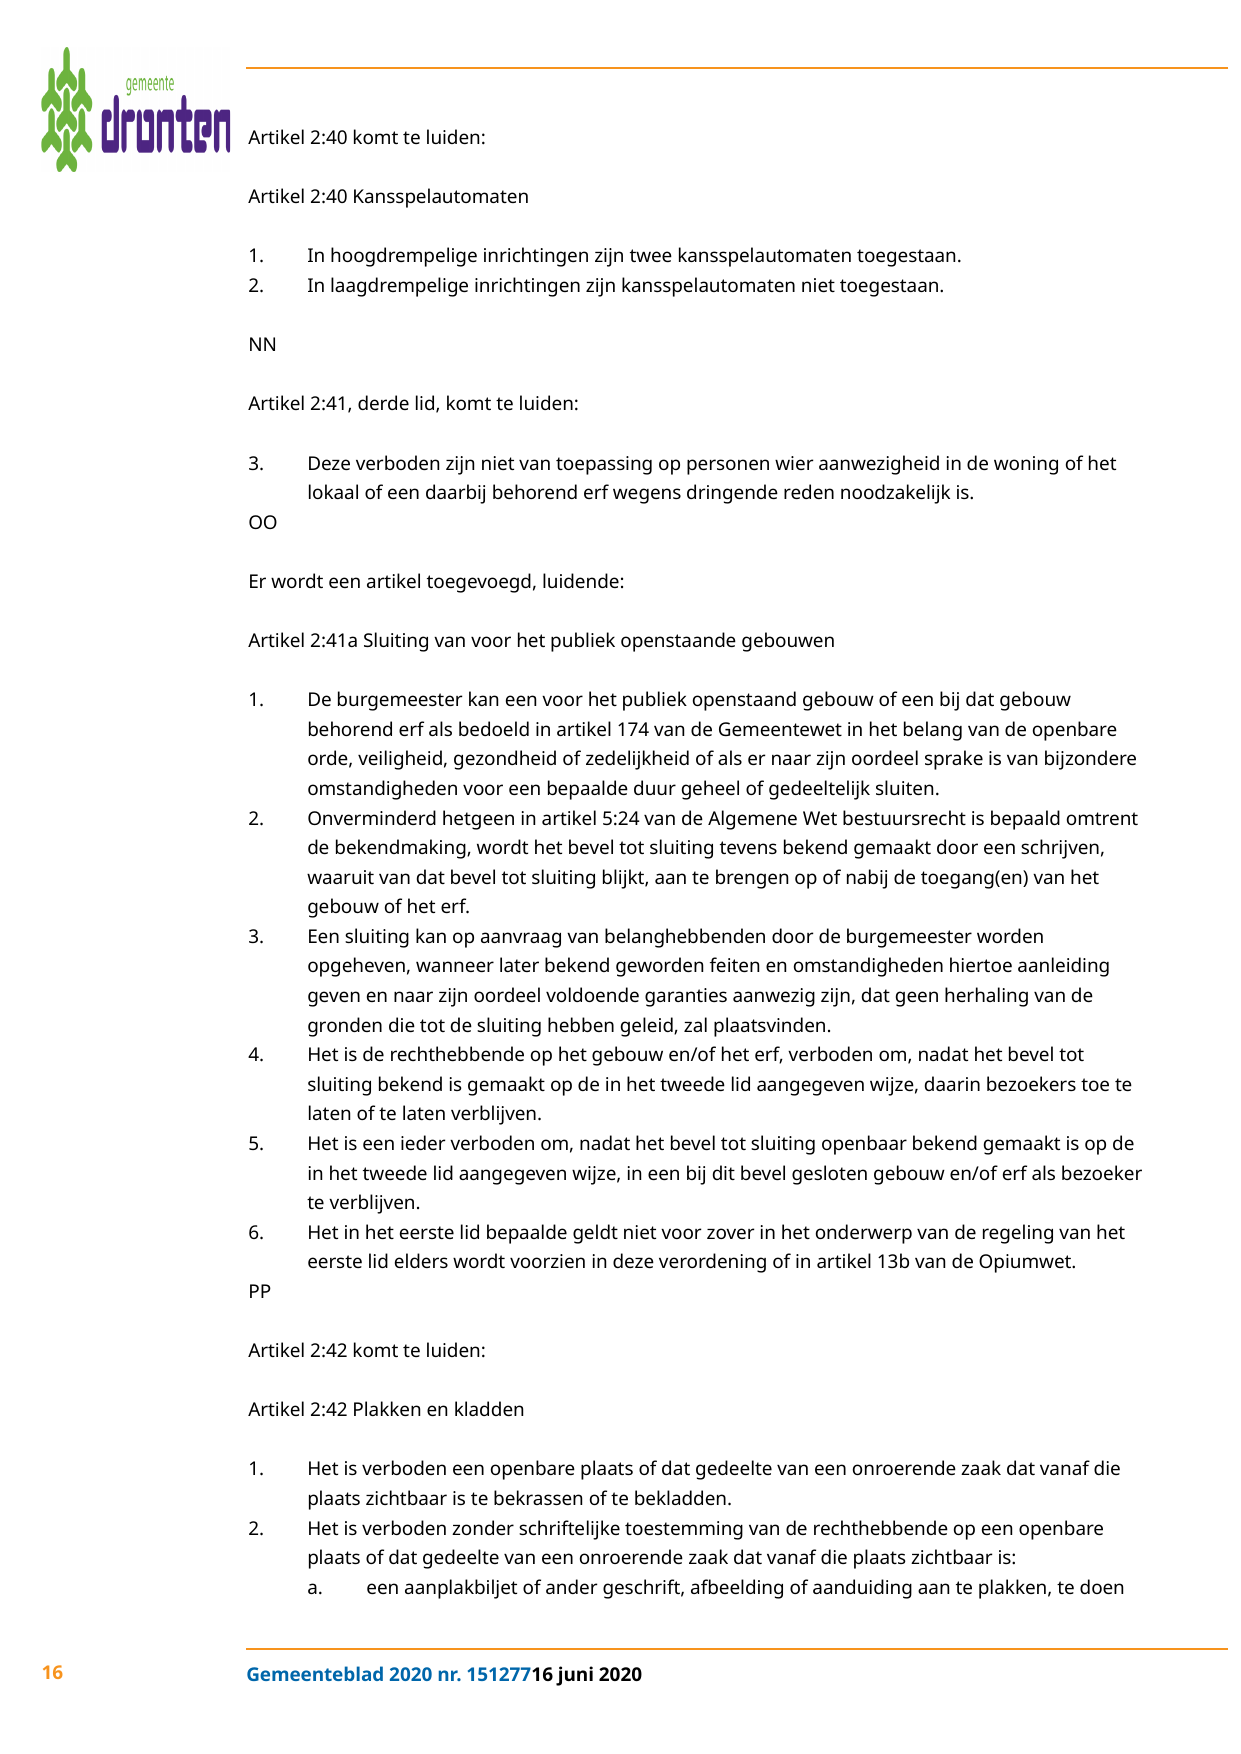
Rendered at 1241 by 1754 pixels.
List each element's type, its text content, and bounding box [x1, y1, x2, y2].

text Artikel 2:42 Plakken en kladden [248, 1396, 1152, 1422]
list Het in het eerste lid bepaalde geldt niet voor zover in het onderwerp van de regeling van het eerste lid elders wordt voorzien in deze verordening of in artikel 13b van de Opiumwet. [248, 1219, 1152, 1274]
list een aanplakbiljet of ander geschrift, afbeelding of aanduiding aan te plakken, te doen [307, 1574, 1152, 1600]
list Het is een ieder verboden om, nadat het bevel tot sluiting openbaar bekend gemaakt is op de in het tweede lid aangegeven wijze, in een bij dit bevel gesloten gebouw en/of erf als bezoeker te verblijven. [248, 1130, 1152, 1215]
list Het is de rechthebbende op het gebouw en/of het erf, verboden om, nadat het bevel tot sluiting bekend is gemaakt op de in het tweede lid aangegeven wijze, daarin bezoekers toe te laten of te laten verblijven. [248, 1041, 1152, 1126]
text OO [248, 509, 1152, 535]
text NN [248, 331, 1152, 357]
text Artikel 2:41a Sluiting van voor het publiek openstaande gebouwen [248, 627, 1152, 653]
text Er wordt een artikel toegevoegd, luidende: [248, 568, 1152, 594]
text PP [248, 1278, 1152, 1304]
text Artikel 2:42 komt te luiden: [248, 1337, 1152, 1363]
list Een sluiting kan op aanvraag van belanghebbenden door de burgemeester worden opgeheven, wanneer later bekend geworden feiten en omstandigheden hiertoe aanleiding geven en naar zijn oordeel voldoende garanties aanwezig zijn, dat geen herhaling van de gronden die tot de sluiting hebben geleid, zal plaatsvinden. [248, 923, 1152, 1038]
list Het is verboden zonder schriftelijke toestemming van de rechthebbende op een openbare plaats of dat gedeelte van een onroerende zaak dat vanaf die plaats zichtbaar is: [248, 1515, 1152, 1570]
list Het is verboden een openbare plaats of dat gedeelte van een onroerende zaak dat vanaf die plaats zichtbaar is te bekrassen of te bekladden. [248, 1456, 1152, 1511]
text Artikel 2:40 komt te luiden: [248, 124, 1152, 150]
picture [41, 47, 231, 172]
list In laagdrempelige inrichtingen zijn kansspelautomaten niet toegestaan. [248, 272, 1152, 298]
text Artikel 2:40 Kansspelautomaten [248, 183, 1152, 209]
list De burgemeester kan een voor het publiek openstaand gebouw of een bij dat gebouw behorend erf als bedoeld in artikel 174 van de Gemeentewet in het belang van de openbare orde, veiligheid, gezondheid of zedelijkheid of als er naar zijn oordeel sprake is van bijzondere omstandigheden voor een bepaalde duur geheel of gedeeltelijk sluiten. [248, 686, 1152, 801]
text Artikel 2:41, derde lid, komt te luiden: [248, 391, 1152, 416]
list In hoogdrempelige inrichtingen zijn twee kansspelautomaten toegestaan. [248, 243, 1152, 268]
list Deze verboden zijn niet van toepassing op personen wier aanwezigheid in de woning of het lokaal of een daarbij behorend erf wegens dringende reden noodzakelijk is. [248, 450, 1152, 505]
list Onverminderd hetgeen in artikel 5:24 van de Algemene Wet bestuursrecht is bepaald omtrent de bekendmaking, wordt het bevel tot sluiting tevens bekend gemaakt door een schrijven, waaruit van dat bevel tot sluiting blijkt, aan te brengen op of nabij de toegang(en) van het gebouw of het erf. [248, 805, 1152, 919]
